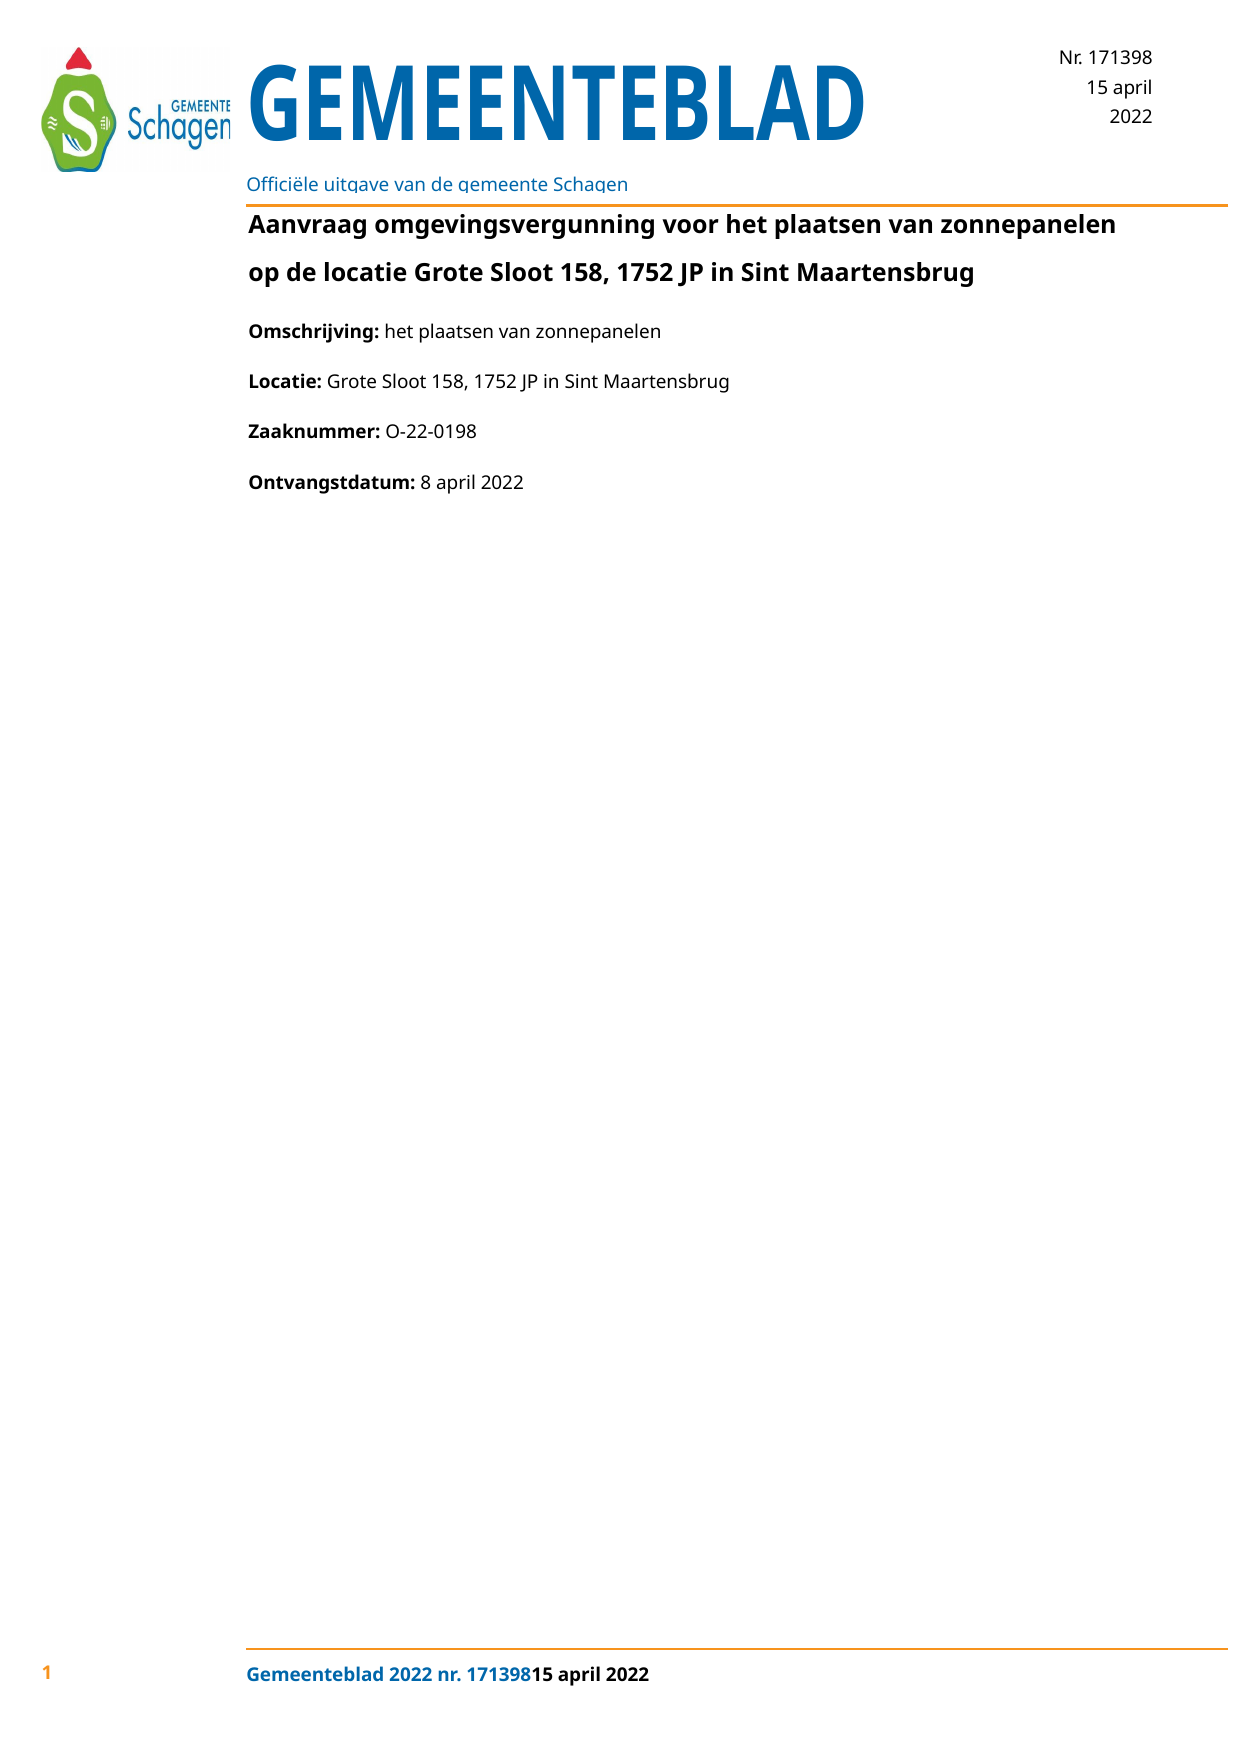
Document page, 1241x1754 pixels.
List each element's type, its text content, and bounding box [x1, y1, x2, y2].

text Omschrijving: het plaatsen van zonnepanelen [248, 318, 1152, 344]
picture [41, 47, 231, 172]
text Locatie: Grote Sloot 158, 1752 JP in Sint Maartensbrug [248, 368, 1152, 394]
text Ontvangstdatum: 8 april 2022 [248, 469, 1152, 495]
text Aanvraag omgevingsvergunning voor het plaatsen van zonnepanelen op de locatie Grote Sloot 158, 1752 JP in Sint Maartensbrug [248, 207, 1152, 288]
text Zaaknummer: O-22-0198 [248, 419, 1152, 444]
